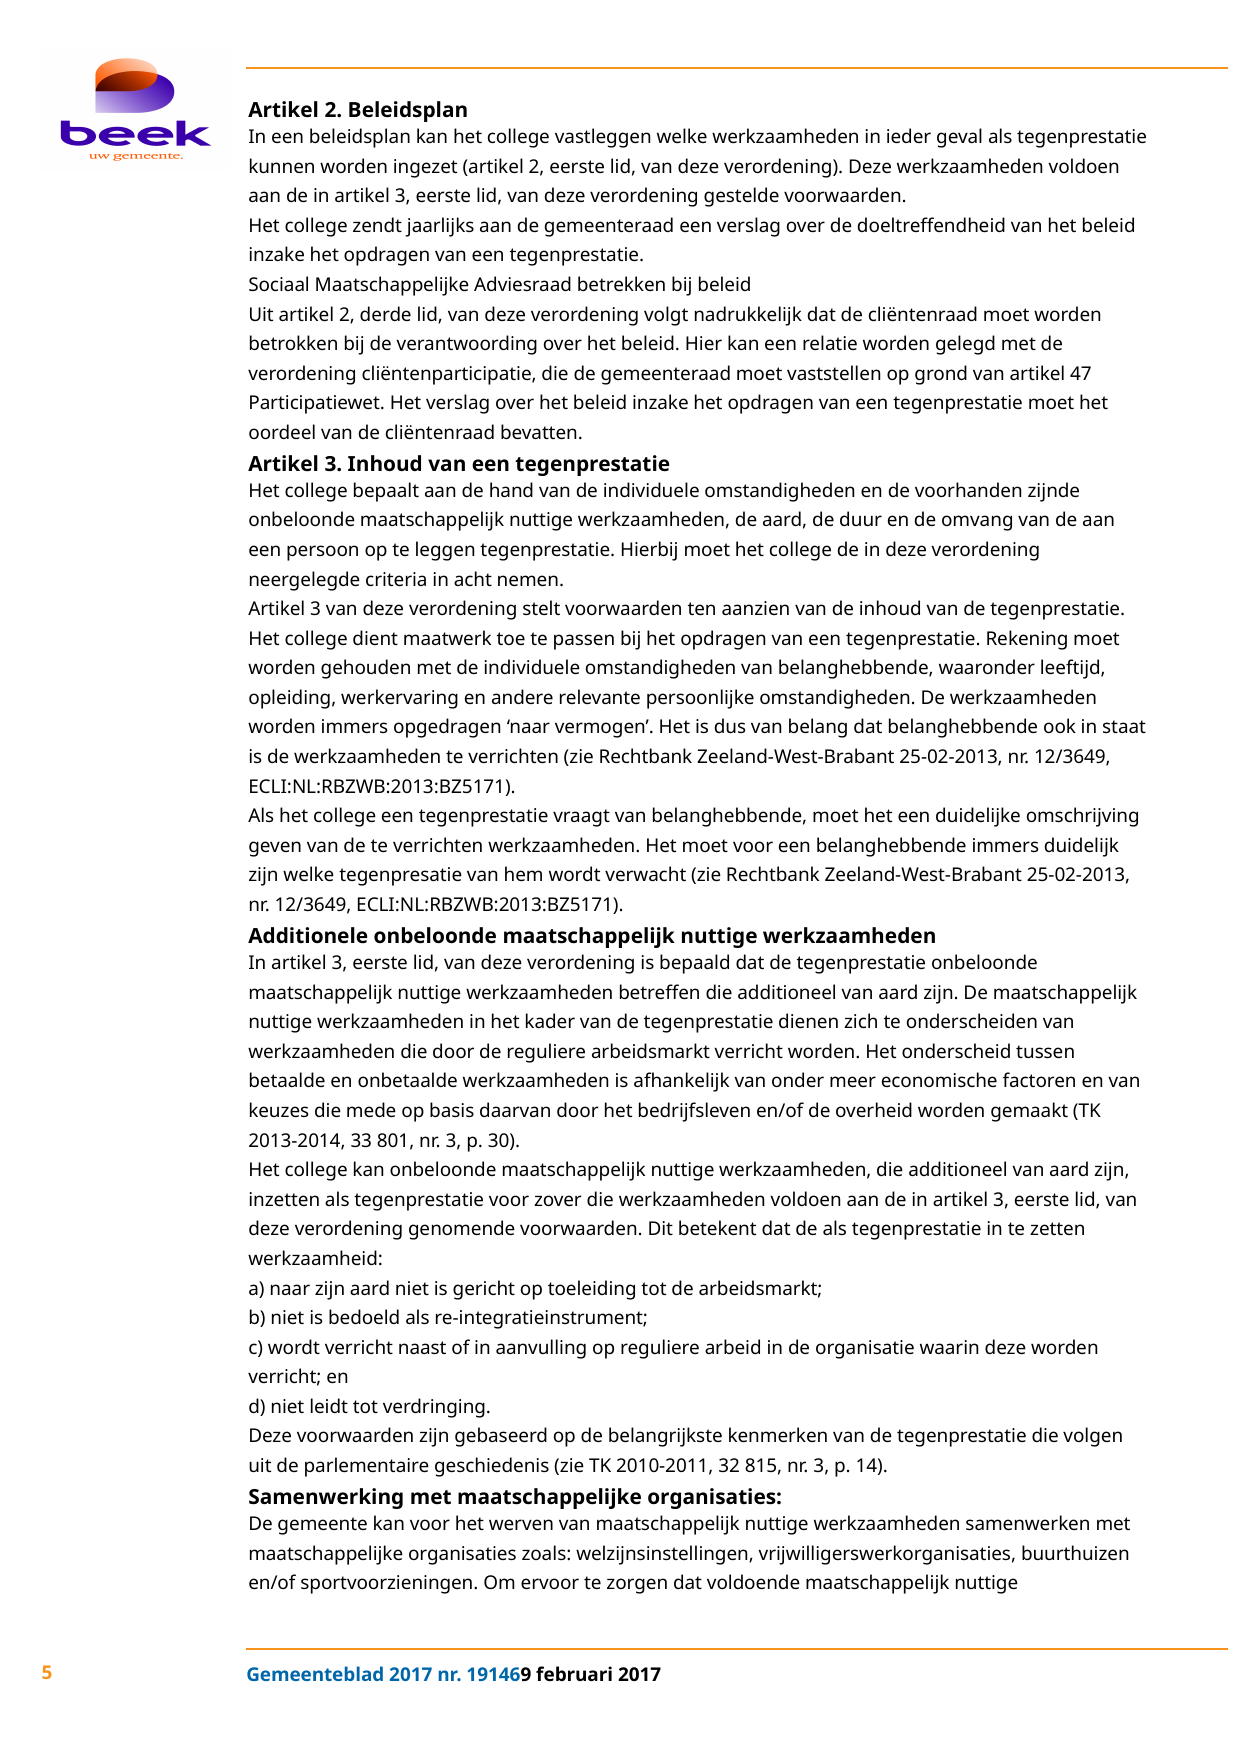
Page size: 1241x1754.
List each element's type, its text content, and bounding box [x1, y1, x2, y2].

text Het college kan onbeloonde maatschappelijk nuttige werkzaamheden, die additioneel van aard zijn, inzetten als tegenprestatie voor zover die werkzaamheden voldoen aan de in artikel 3, eerste lid, van deze verordening genomende voorwaarden. Dit betekent dat de als tegenprestatie in te zetten werkzaamheid: [248, 1156, 1152, 1271]
text b) niet is bedoeld als re-integratieinstrument; [248, 1304, 1152, 1330]
text Artikel 3 van deze verordening stelt voorwaarden ten aanzien van de inhoud van de tegenprestatie. Het college dient maatwerk toe te passen bij het opdragen van een tegenprestatie. Rekening moet worden gehouden met de individuele omstandigheden van belanghebbende, waaronder leeftijd, opleiding, werkervaring en andere relevante persoonlijke omstandigheden. De werkzaamheden worden immers opgedragen ‘naar vermogen’. Het is dus van belang dat belanghebbende ook in staat is de werkzaamheden te verrichten (zie Rechtbank Zeeland-West-Brabant 25-02-2013, nr. 12/3649, ECLI:NL:RBZWB:2013:BZ5171). [248, 595, 1152, 799]
text De gemeente kan voor het werven van maatschappelijk nuttige werkzaamheden samenwerken met maatschappelijke organisaties zoals: welzijnsinstellingen, vrijwilligerswerkorganisaties, buurthuizen en/of sportvoorzieningen. Om ervoor te zorgen dat voldoende maatschappelijk nuttige [248, 1510, 1152, 1595]
text In een beleidsplan kan het college vastleggen welke werkzaamheden in ieder geval als tegenprestatie kunnen worden ingezet (artikel 2, eerste lid, van deze verordening). Deze werkzaamheden voldoen aan de in artikel 3, eerste lid, van deze verordening gestelde voorwaarden. [248, 123, 1152, 208]
text Het college zendt jaarlijks aan de gemeenteraad een verslag over de doeltreffendheid van het beleid inzake het opdragen van een tegenprestatie. [248, 212, 1152, 267]
text c) wordt verricht naast of in aanvulling op reguliere arbeid in de organisatie waarin deze worden verricht; en [248, 1334, 1152, 1389]
text Samenwerking met maatschappelijke organisaties: [248, 1482, 1152, 1510]
text Uit artikel 2, derde lid, van deze verordening volgt nadrukkelijk dat de cliëntenraad moet worden betrokken bij de verantwoording over het beleid. Hier kan een relatie worden gelegd met de verordening cliëntenparticipatie, die de gemeenteraad moet vaststellen op grond van artikel 47 Participatiewet. Het verslag over het beleid inzake het opdragen van een tegenprestatie moet het oordeel van de cliëntenraad bevatten. [248, 301, 1152, 445]
text Als het college een tegenprestatie vraagt van belanghebbende, moet het een duidelijke omschrijving geven van de te verrichten werkzaamheden. Het moet voor een belanghebbende immers duidelijk zijn welke tegenpresatie van hem wordt verwacht (zie Rechtbank Zeeland-West-Brabant 25-02-2013, nr. 12/3649, ECLI:NL:RBZWB:2013:BZ5171). [248, 802, 1152, 917]
text Het college bepaalt aan de hand van de individuele omstandigheden en de voorhanden zijnde onbeloonde maatschappelijk nuttige werkzaamheden, de aard, de duur en de omvang van de aan een persoon op te leggen tegenprestatie. Hierbij moet het college de in deze verordening neergelegde criteria in acht nemen. [248, 477, 1152, 592]
text Artikel 2. Beleidsplan [248, 95, 1152, 123]
text d) niet leidt tot verdringing. [248, 1393, 1152, 1419]
text Artikel 3. Inhoud van een tegenprestatie [248, 449, 1152, 477]
text Deze voorwaarden zijn gebaseerd op de belangrijkste kenmerken van de tegenprestatie die volgen uit de parlementaire geschiedenis (zie TK 2010-2011, 32 815, nr. 3, p. 14). [248, 1423, 1152, 1478]
text In artikel 3, eerste lid, van deze verordening is bepaald dat de tegenprestatie onbeloonde maatschappelijk nuttige werkzaamheden betreffen die additioneel van aard zijn. De maatschappelijk nuttige werkzaamheden in het kader van de tegenprestatie dienen zich te onderscheiden van werkzaamheden die door de reguliere arbeidsmarkt verricht worden. Het onderscheid tussen betaalde en onbetaalde werkzaamheden is afhankelijk van onder meer economische factoren en van keuzes die mede op basis daarvan door het bedrijfsleven en/of de overheid worden gemaakt (TK 2013-2014, 33 801, nr. 3, p. 30). [248, 949, 1152, 1152]
text a) naar zijn aard niet is gericht op toeleiding tot de arbeidsmarkt; [248, 1275, 1152, 1300]
picture [41, 47, 231, 172]
text Sociaal Maatschappelijke Adviesraad betrekken bij beleid [248, 271, 1152, 297]
text Additionele onbeloonde maatschappelijk nuttige werkzaamheden [248, 921, 1152, 949]
